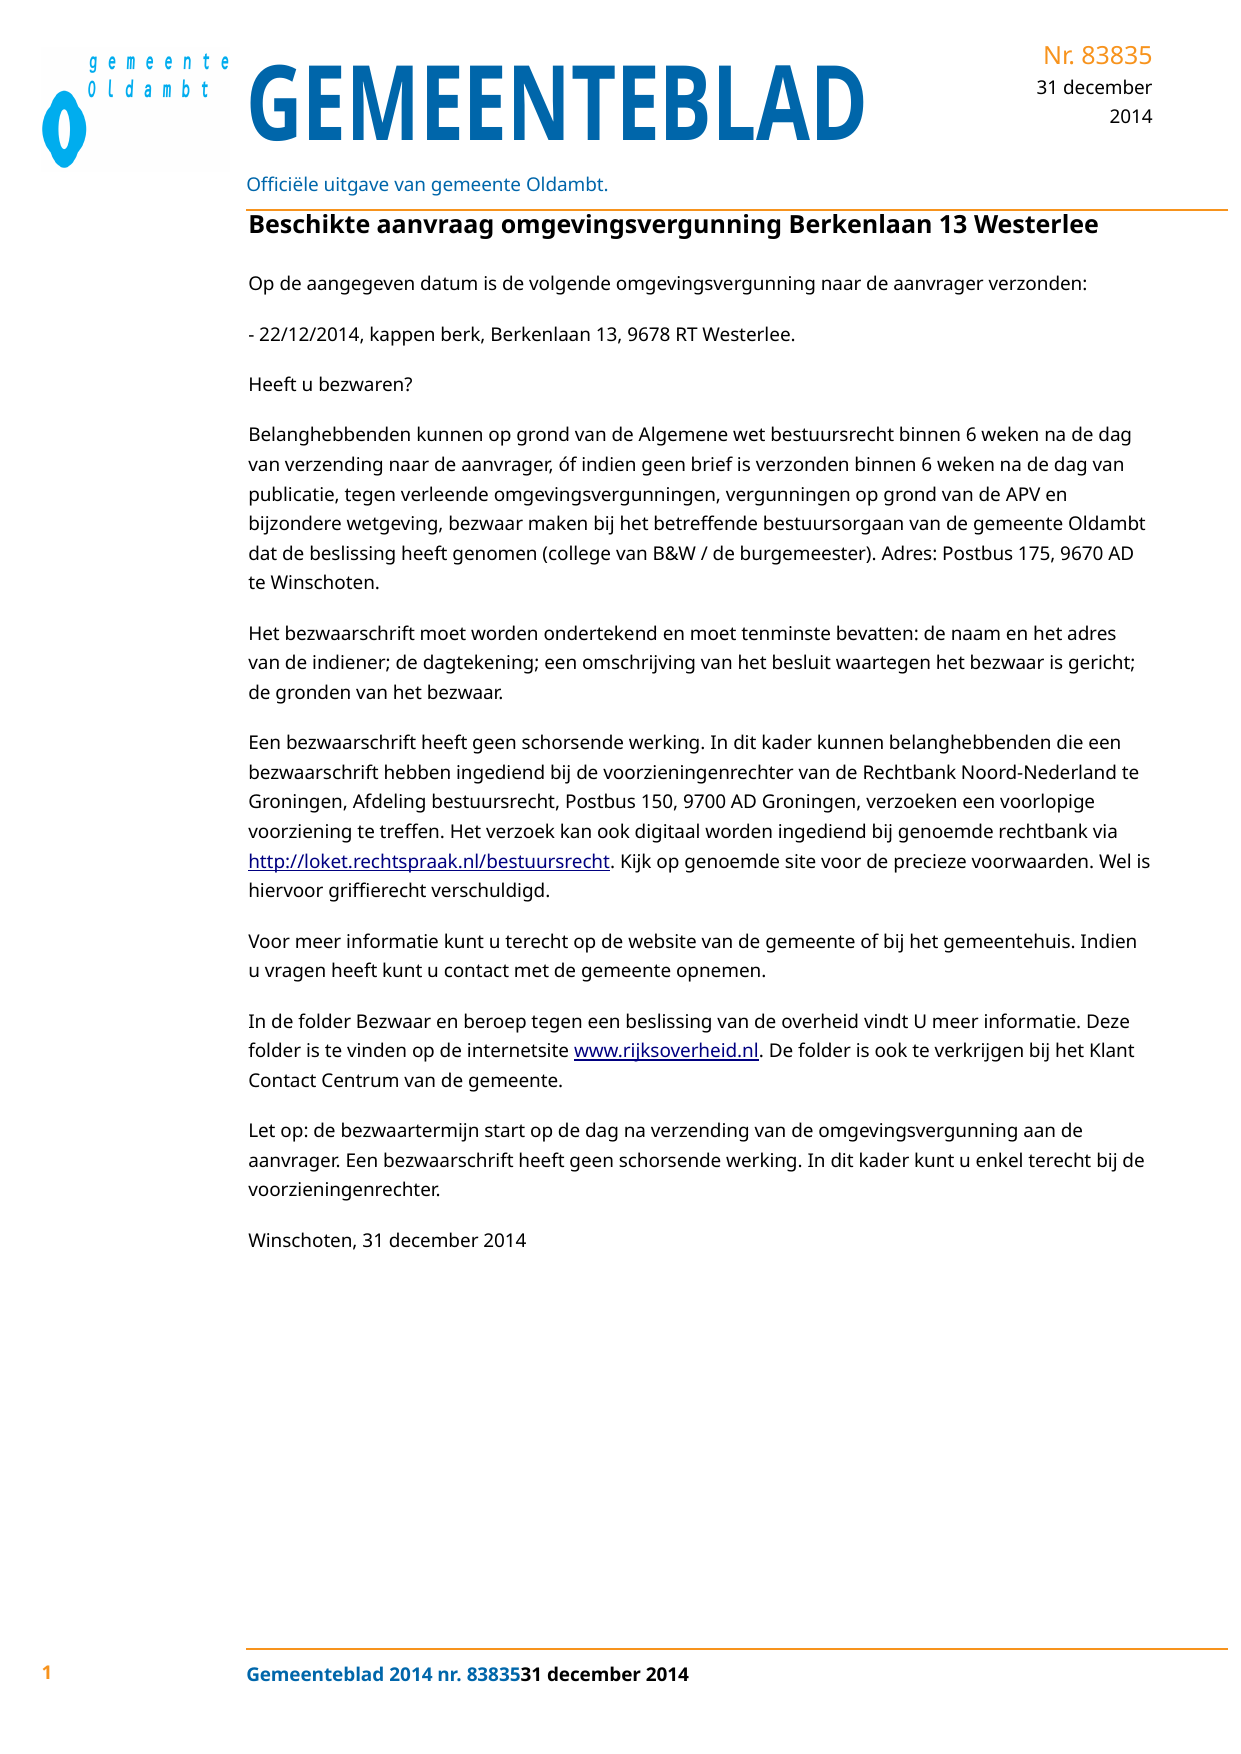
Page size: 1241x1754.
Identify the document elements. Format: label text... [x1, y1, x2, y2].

text Heeft u bezwaren? [248, 371, 1152, 397]
text - 22/12/2014, kappen berk, Berkenlaan 13, 9678 RT Westerlee. [248, 321, 1152, 346]
text Winschoten, 31 december 2014 [248, 1227, 1152, 1253]
picture [41, 47, 231, 172]
text Het bezwaarschrift moet worden ondertekend en moet tenminste bevatten: de naam en het adres van de indiener; de dagtekening; een omschrijving van het besluit waartegen het bezwaar is gericht; de gronden van het bezwaar. [248, 620, 1152, 705]
text Voor meer informatie kunt u terecht op de website van de gemeente of bij het gemeentehuis. Indien u vragen heeft kunt u contact met de gemeente opnemen. [248, 928, 1152, 983]
text In de folder Bezwaar en beroep tegen een beslissing van de overheid vindt U meer informatie. Deze folder is te vinden op de internetsite www.rijksoverheid.nl. De folder is ook te verkrijgen bij het Klant Contact Centrum van de gemeente. [248, 1008, 1152, 1093]
text Belanghebbenden kunnen op grond van de Algemene wet bestuursrecht binnen 6 weken na de dag van verzending naar de aanvrager, óf indien geen brief is verzonden binnen 6 weken na de dag van publicatie, tegen verleende omgevingsvergunningen, vergunningen op grond van de APV en bijzondere wetgeving, bezwaar maken bij het betreffende bestuursorgaan van de gemeente Oldambt dat de beslissing heeft genomen (college van B&W / de burgemeester). Adres: Postbus 175, 9670 AD te Winschoten. [248, 422, 1152, 595]
text Op de aangegeven datum is de volgende omgevingsvergunning naar de aanvrager verzonden: [248, 270, 1152, 296]
text Beschikte aanvraag omgevingsvergunning Berkenlaan 13 Westerlee [248, 211, 1152, 241]
text Let op: de bezwaartermijn start op de dag na verzending van de omgevingsvergunning aan de aanvrager. Een bezwaarschrift heeft geen schorsende werking. In dit kader kunt u enkel terecht bij de voorzieningenrechter. [248, 1117, 1152, 1202]
text Een bezwaarschrift heeft geen schorsende werking. In dit kader kunnen belanghebbenden die een bezwaarschrift hebben ingediend bij de voorzieningenrechter van de Rechtbank Noord-Nederland te Groningen, Afdeling bestuursrecht, Postbus 150, 9700 AD Groningen, verzoeken een voorlopige voorziening te treffen. Het verzoek kan ook digitaal worden ingediend bij genoemde rechtbank via http://loket.rechtspraak.nl/bestuursrecht. Kijk op genoemde site voor de precieze voorwaarden. Wel is hiervoor griffierecht verschuldigd. [248, 729, 1152, 903]
